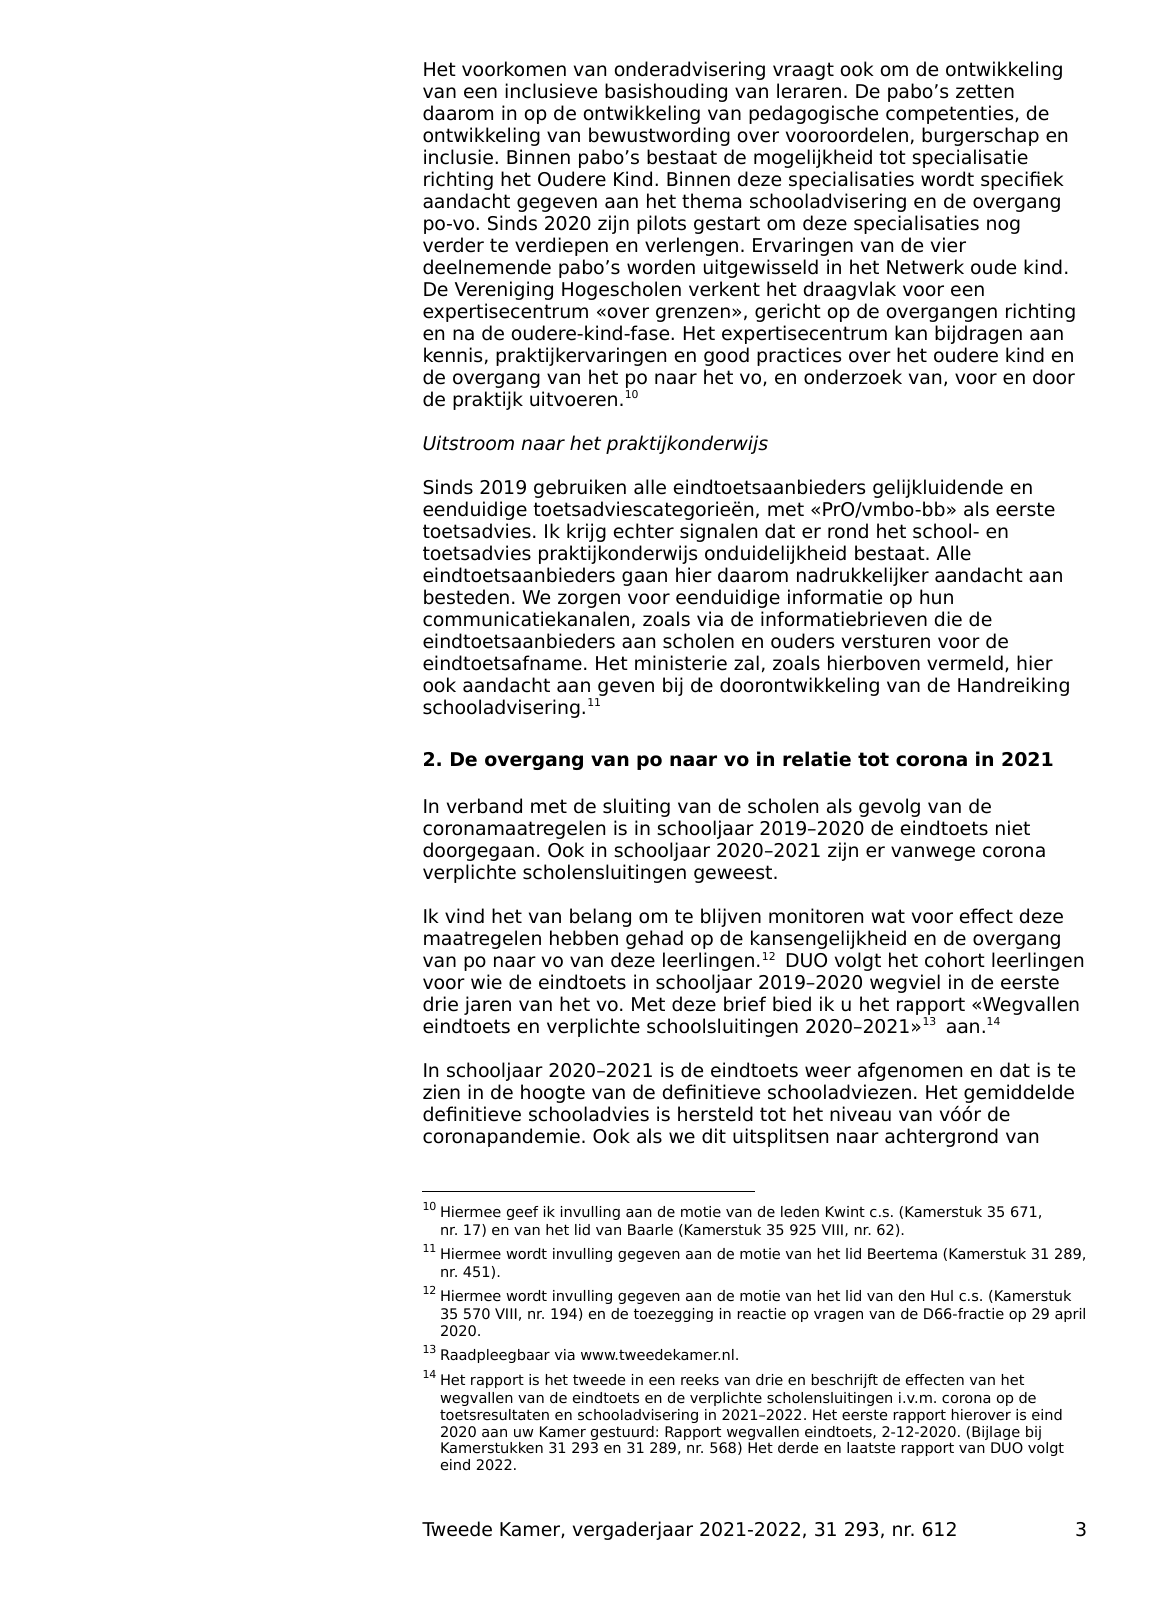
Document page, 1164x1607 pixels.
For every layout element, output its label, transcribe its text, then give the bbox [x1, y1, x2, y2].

text Sinds 2019 gebruiken alle eindtoetsaanbieders gelijkluidende en eenduidige toetsadviescategorieën, met «PrO/vmbo-bb» als eerste toetsadvies. Ik krijg echter signalen dat er rond het school- en toetsadvies praktijkonderwijs onduidelijkheid bestaat. Alle eindtoetsaanbieders gaan hier daarom nadrukkelijker aandacht aan besteden. We zorgen voor eenduidige informatie op hun communicatiekanalen, zoals via de informatiebrieven die de eindtoetsaanbieders aan scholen en ouders versturen voor de eindtoetsafname. Het ministerie zal, zoals hierboven vermeld, hier ook aandacht aan geven bij de doorontwikkeling van de Handreiking schooladvisering. [422, 477, 1087, 719]
text Het voorkomen van onderadvisering vraagt ook om de ontwikkeling van een inclusieve basishouding van leraren. De pabo’s zetten daarom in op de ontwikkeling van pedagogische competenties, de ontwikkeling van bewustwording over vooroordelen, burgerschap en inclusie. Binnen pabo’s bestaat de mogelijkheid tot specialisatie richting het Oudere Kind. Binnen deze specialisaties wordt specifiek aandacht gegeven aan het thema schooladvisering en de overgang po-vo. Sinds 2020 zijn pilots gestart om deze specialisaties nog verder te verdiepen en verlengen. Ervaringen van de vier deelnemende pabo’s worden uitgewisseld in het Netwerk oude kind. De Vereniging Hogescholen verkent het draagvlak voor een expertisecentrum «over grenzen», gericht op de overgangen richting en na de oudere-kind-fase. Het expertisecentrum kan bijdragen aan kennis, praktijkervaringen en good practices over het oudere kind en de overgang van het po naar het vo, en onderzoek van, voor en door de praktijk uitvoeren. [422, 59, 1087, 411]
text Hiermee wordt invulling gegeven aan de motie van het lid Beertema (Kamerstuk 31 289, nr. 451). [422, 1242, 1087, 1281]
text In verband met de sluiting van de scholen als gevolg van de coronamaatregelen is in schooljaar 2019–2020 de eindtoets niet doorgegaan. Ook in schooljaar 2020–2021 zijn er vanwege corona verplichte scholensluitingen geweest. [422, 796, 1087, 884]
text Hiermee wordt invulling gegeven aan de motie van het lid van den Hul c.s. (Kamerstuk 35 570 VIII, nr. 194) en de toezegging in reactie op vragen van de D66-fractie op 29 april 2020. [422, 1284, 1087, 1340]
subtitle Uitstroom naar het praktijkonderwijs [422, 433, 1087, 455]
text Hiermee geef ik invulling aan de motie van de leden Kwint c.s. (Kamerstuk 35 671, nr. 17) en van het lid van Baarle (Kamerstuk 35 925 VIII, nr. 62). [422, 1200, 1087, 1239]
text Het rapport is het tweede in een reeks van drie en beschrijft de effecten van het wegvallen van de eindtoets en de verplichte scholensluitingen i.v.m. corona op de toetsresultaten en schooladvisering in 2021–2022. Het eerste rapport hierover is eind 2020 aan uw Kamer gestuurd: Rapport wegvallen eindtoets, 2-12-2020. (Bijlage bij Kamerstukken 31 293 en 31 289, nr. 568) Het derde en laatste rapport van DUO volgt eind 2022. [422, 1368, 1087, 1474]
subtitle 2. De overgang van po naar vo in relatie tot corona in 2021 [422, 749, 1087, 771]
text Raadpleegbaar via www.tweedekamer.nl. [422, 1343, 1087, 1365]
text Ik vind het van belang om te blijven monitoren wat voor effect deze maatregelen hebben gehad op de kansengelijkheid en de overgang van po naar vo van deze leerlingen. DUO volgt het cohort leerlingen voor wie de eindtoets in schooljaar 2019–2020 wegviel in de eerste drie jaren van het vo. Met deze brief bied ik u het rapport «Wegvallen eindtoets en verplichte schoolsluitingen 2020–2021» aan. [422, 906, 1087, 1038]
text In schooljaar 2020–2021 is de eindtoets weer afgenomen en dat is te zien in de hoogte van de definitieve schooladviezen. Het gemiddelde definitieve schooladvies is hersteld tot het niveau van vóór de coronapandemie. Ook als we dit uitsplitsen naar achtergrond van [422, 1060, 1087, 1148]
